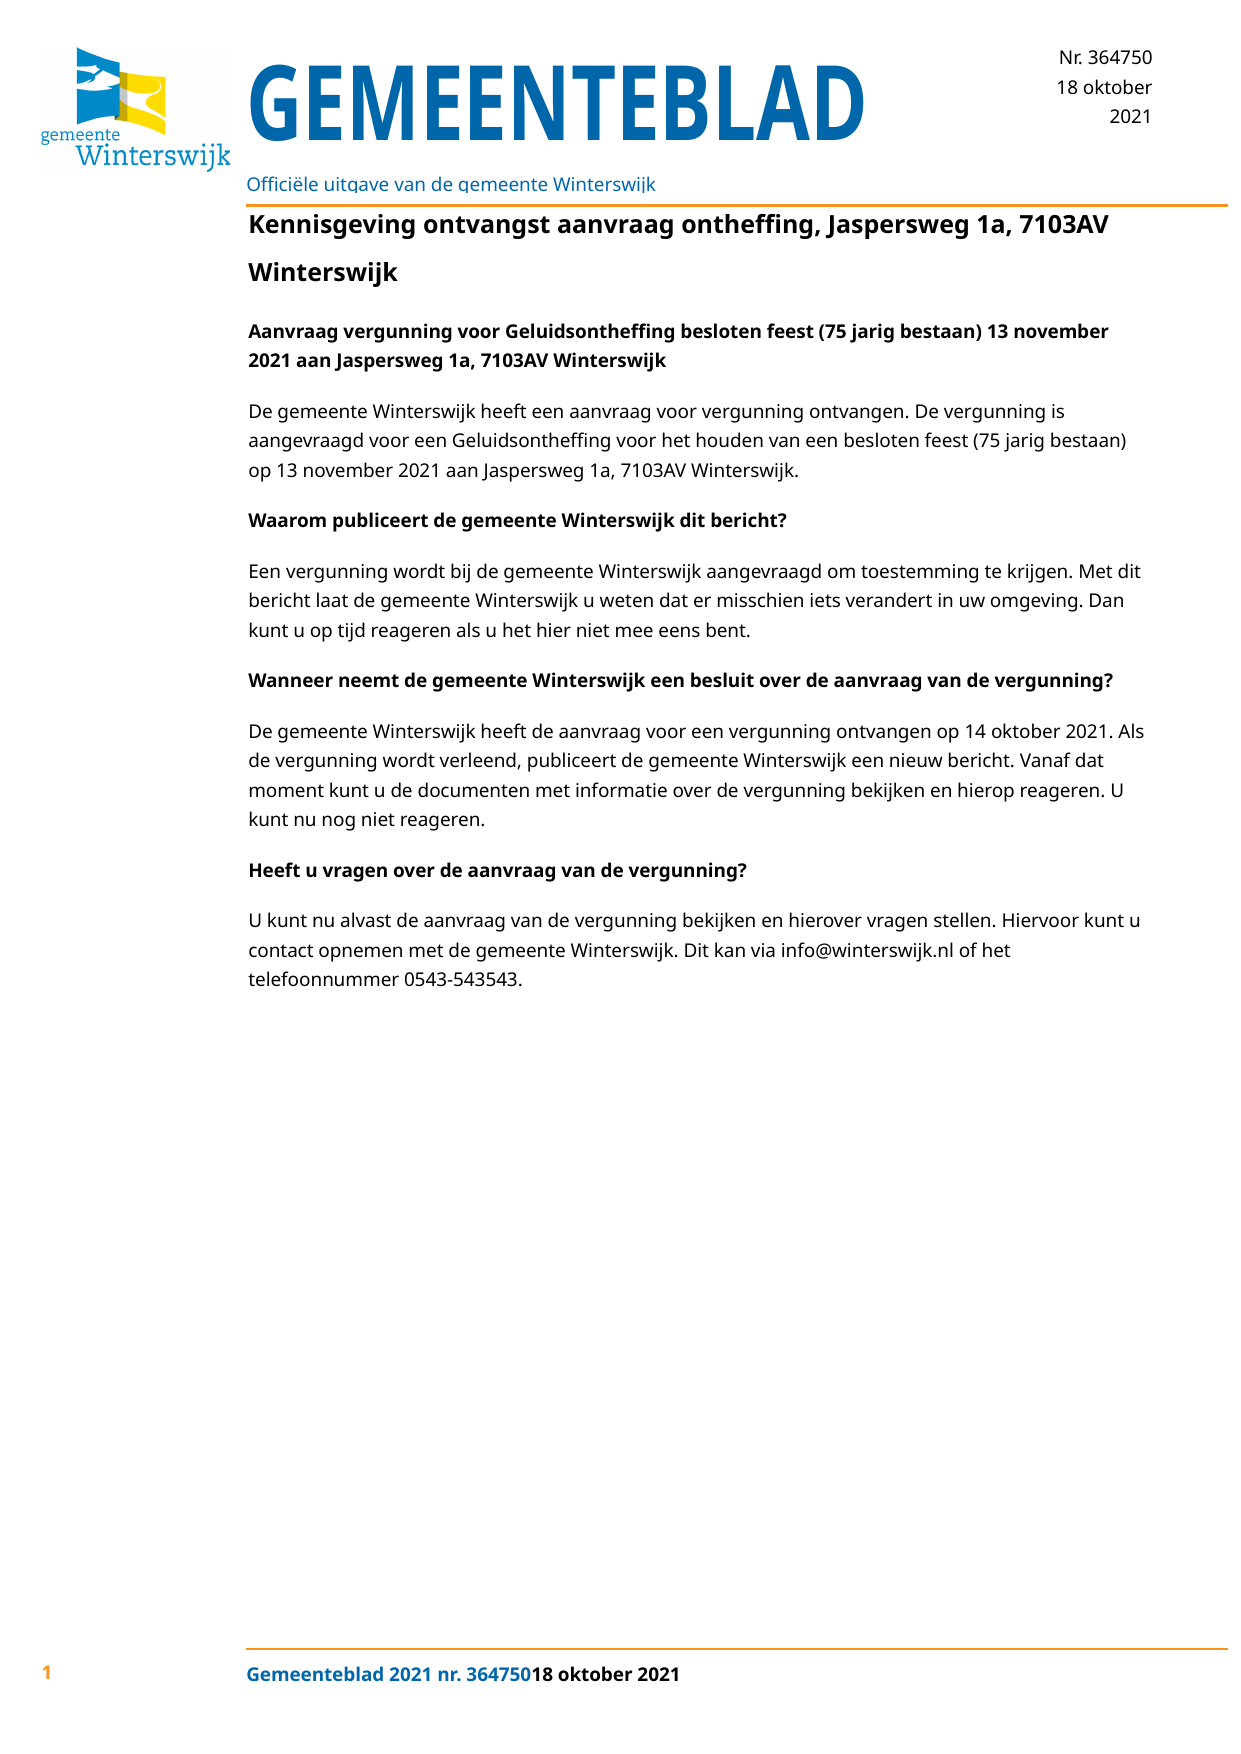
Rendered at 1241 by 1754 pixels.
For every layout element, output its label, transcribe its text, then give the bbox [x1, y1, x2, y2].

text De gemeente Winterswijk heeft een aanvraag voor vergunning ontvangen. De vergunning is aangevraagd voor een Geluidsontheffing voor het houden van een besloten feest (75 jarig bestaan) op 13 november 2021 aan Jaspersweg 1a, 7103AV Winterswijk. [248, 398, 1152, 483]
text U kunt nu alvast de aanvraag van de vergunning bekijken en hierover vragen stellen. Hiervoor kunt u contact opnemen met de gemeente Winterswijk. Dit kan via info@winterswijk.nl of het telefoonnummer 0543-543543. [248, 907, 1152, 992]
text De gemeente Winterswijk heeft de aanvraag voor een vergunning ontvangen op 14 oktober 2021. Als de vergunning wordt verleend, publiceert de gemeente Winterswijk een nieuw bericht. Vanaf dat moment kunt u de documenten met informatie over de vergunning bekijken en hierop reageren. U kunt nu nog niet reageren. [248, 718, 1152, 832]
text Wanneer neemt de gemeente Winterswijk een besluit over de aanvraag van de vergunning? [248, 667, 1152, 693]
picture [225, 153, 231, 162]
text Waarom publiceert de gemeente Winterswijk dit bericht? [248, 507, 1152, 533]
text Heeft u vragen over de aanvraag van de vergunning? [248, 857, 1152, 883]
text Aanvraag vergunning voor Geluidsontheffing besloten feest (75 jarig bestaan) 13 november 2021 aan Jaspersweg 1a, 7103AV Winterswijk [248, 318, 1152, 373]
picture [41, 47, 231, 172]
text Een vergunning wordt bij de gemeente Winterswijk aangevraagd om toestemming te krijgen. Met dit bericht laat de gemeente Winterswijk u weten dat er misschien iets verandert in uw omgeving. Dan kunt u op tijd reageren als u het hier niet mee eens bent. [248, 558, 1152, 643]
text Kennisgeving ontvangst aanvraag ontheffing, Jaspersweg 1a, 7103AV Winterswijk [248, 207, 1152, 288]
